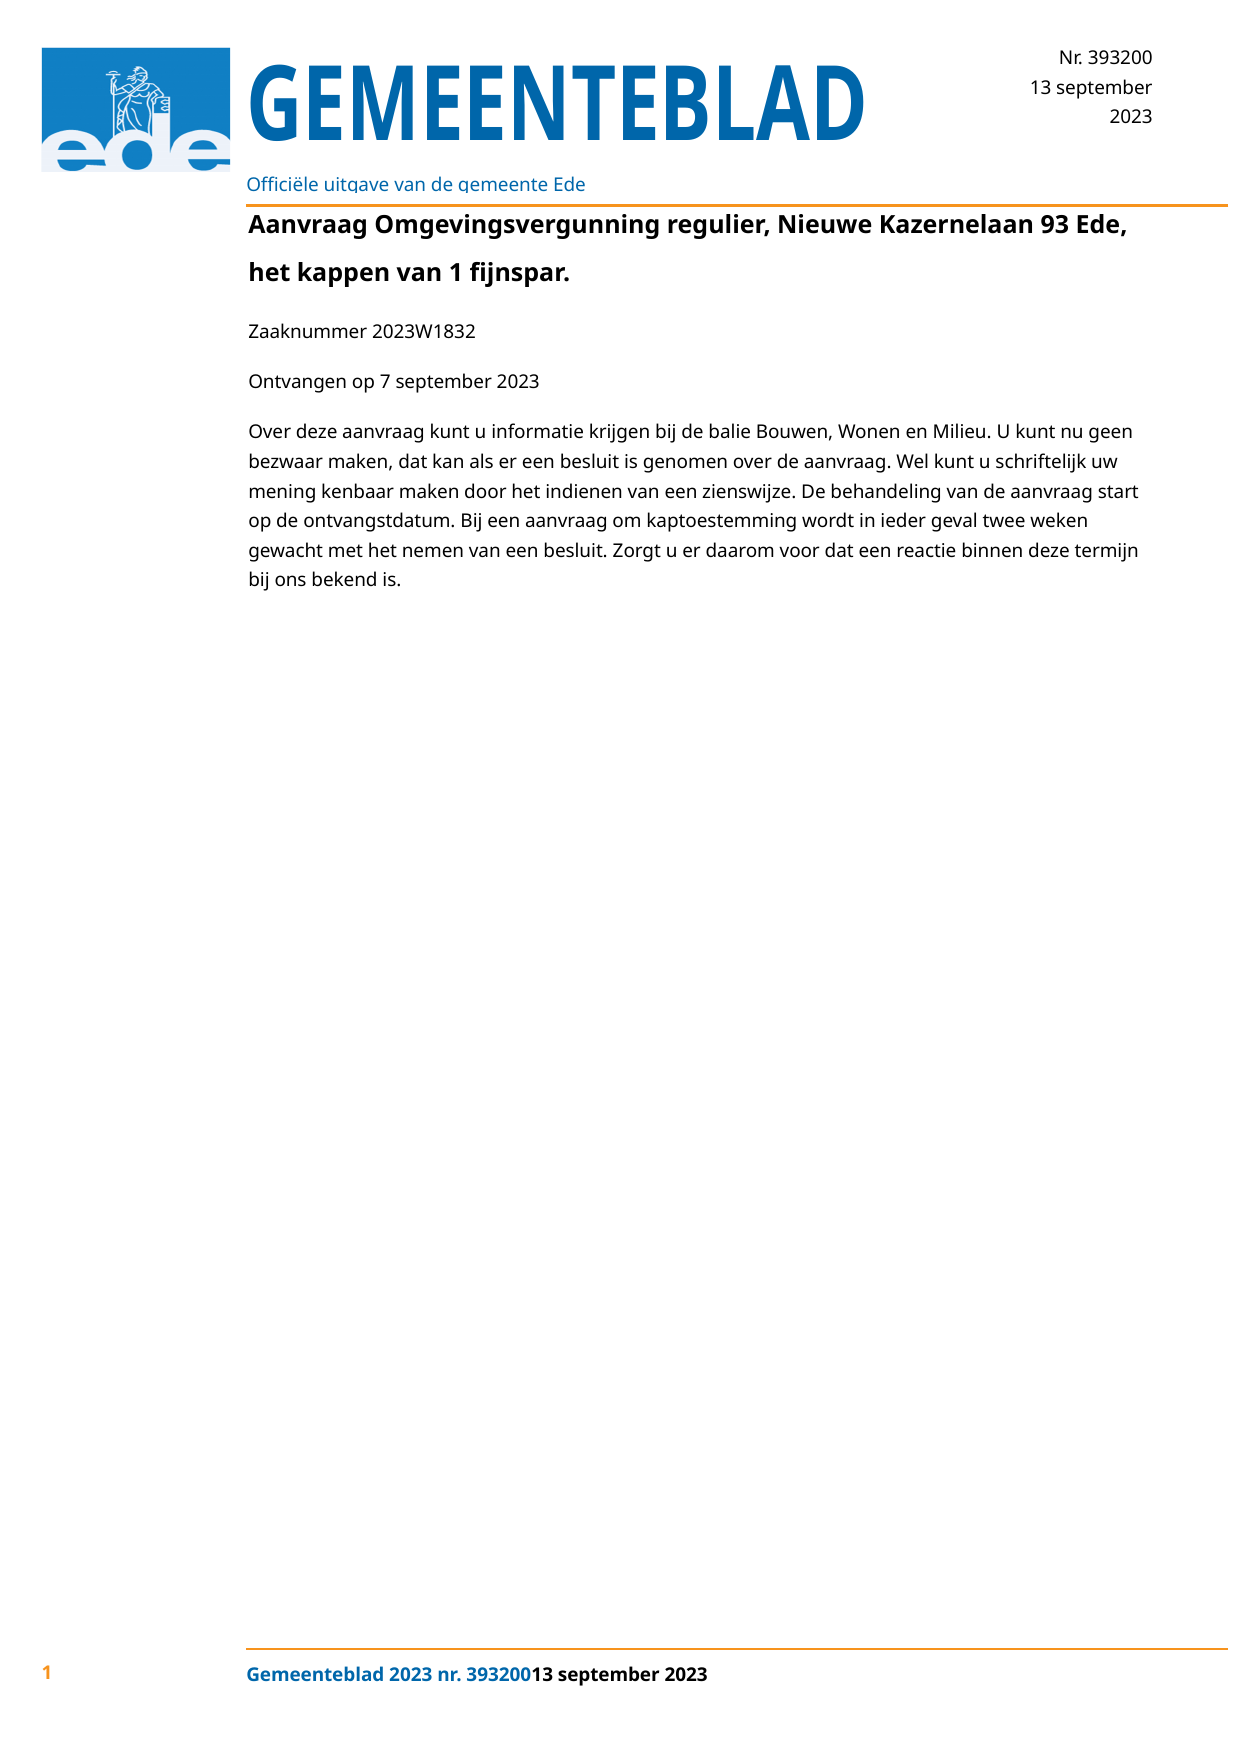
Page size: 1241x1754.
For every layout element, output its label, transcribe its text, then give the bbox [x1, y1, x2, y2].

picture [41, 47, 231, 172]
text Ontvangen op 7 september 2023 [248, 368, 1152, 394]
text Zaaknummer 2023W1832 [248, 318, 1152, 344]
text Aanvraag Omgevingsvergunning regulier, Nieuwe Kazernelaan 93 Ede, het kappen van 1 fijnspar. [248, 207, 1152, 288]
text Over deze aanvraag kunt u informatie krijgen bij de balie Bouwen, Wonen en Milieu. U kunt nu geen bezwaar maken, dat kan als er een besluit is genomen over de aanvraag. Wel kunt u schriftelijk uw mening kenbaar maken door het indienen van een zienswijze. De behandeling van de aanvraag start op de ontvangstdatum. Bij een aanvraag om kaptoestemming wordt in ieder geval twee weken gewacht met het nemen van een besluit. Zorgt u er daarom voor dat een reactie binnen deze termijn bij ons bekend is. [248, 419, 1152, 592]
